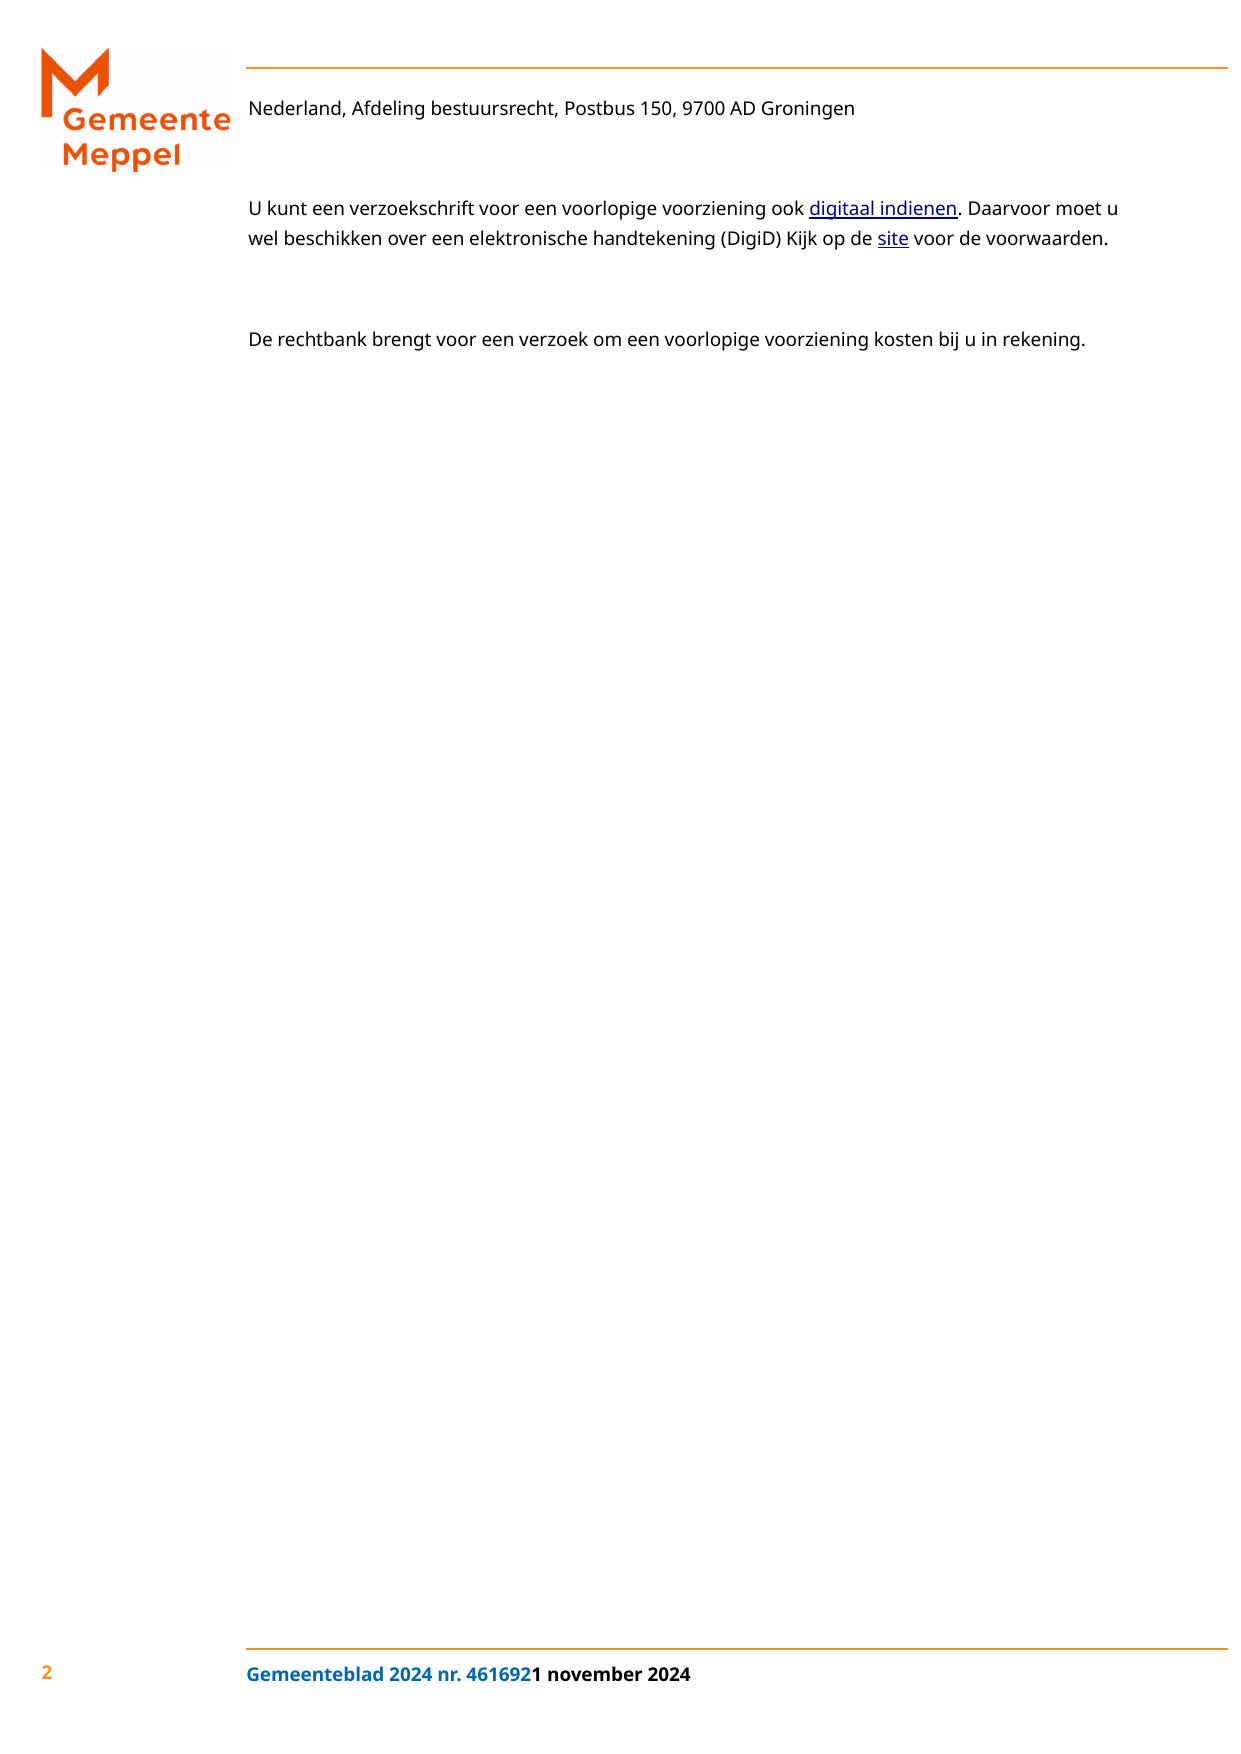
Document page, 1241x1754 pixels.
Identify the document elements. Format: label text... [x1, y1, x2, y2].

text U kunt een verzoekschrift voor een voorlopige voorziening ook digitaal indienen. Daarvoor moet u wel beschikken over een elektronische handtekening (DigiD) Kijk op de site voor de voorwaarden. [248, 196, 1152, 251]
text Nederland, Afdeling bestuursrecht, Postbus 150, 9700 AD Groningen [248, 95, 1152, 121]
picture [41, 47, 231, 172]
text De rechtbank brengt voor een verzoek om een voorlopige voorziening kosten bij u in rekening. [248, 326, 1152, 352]
